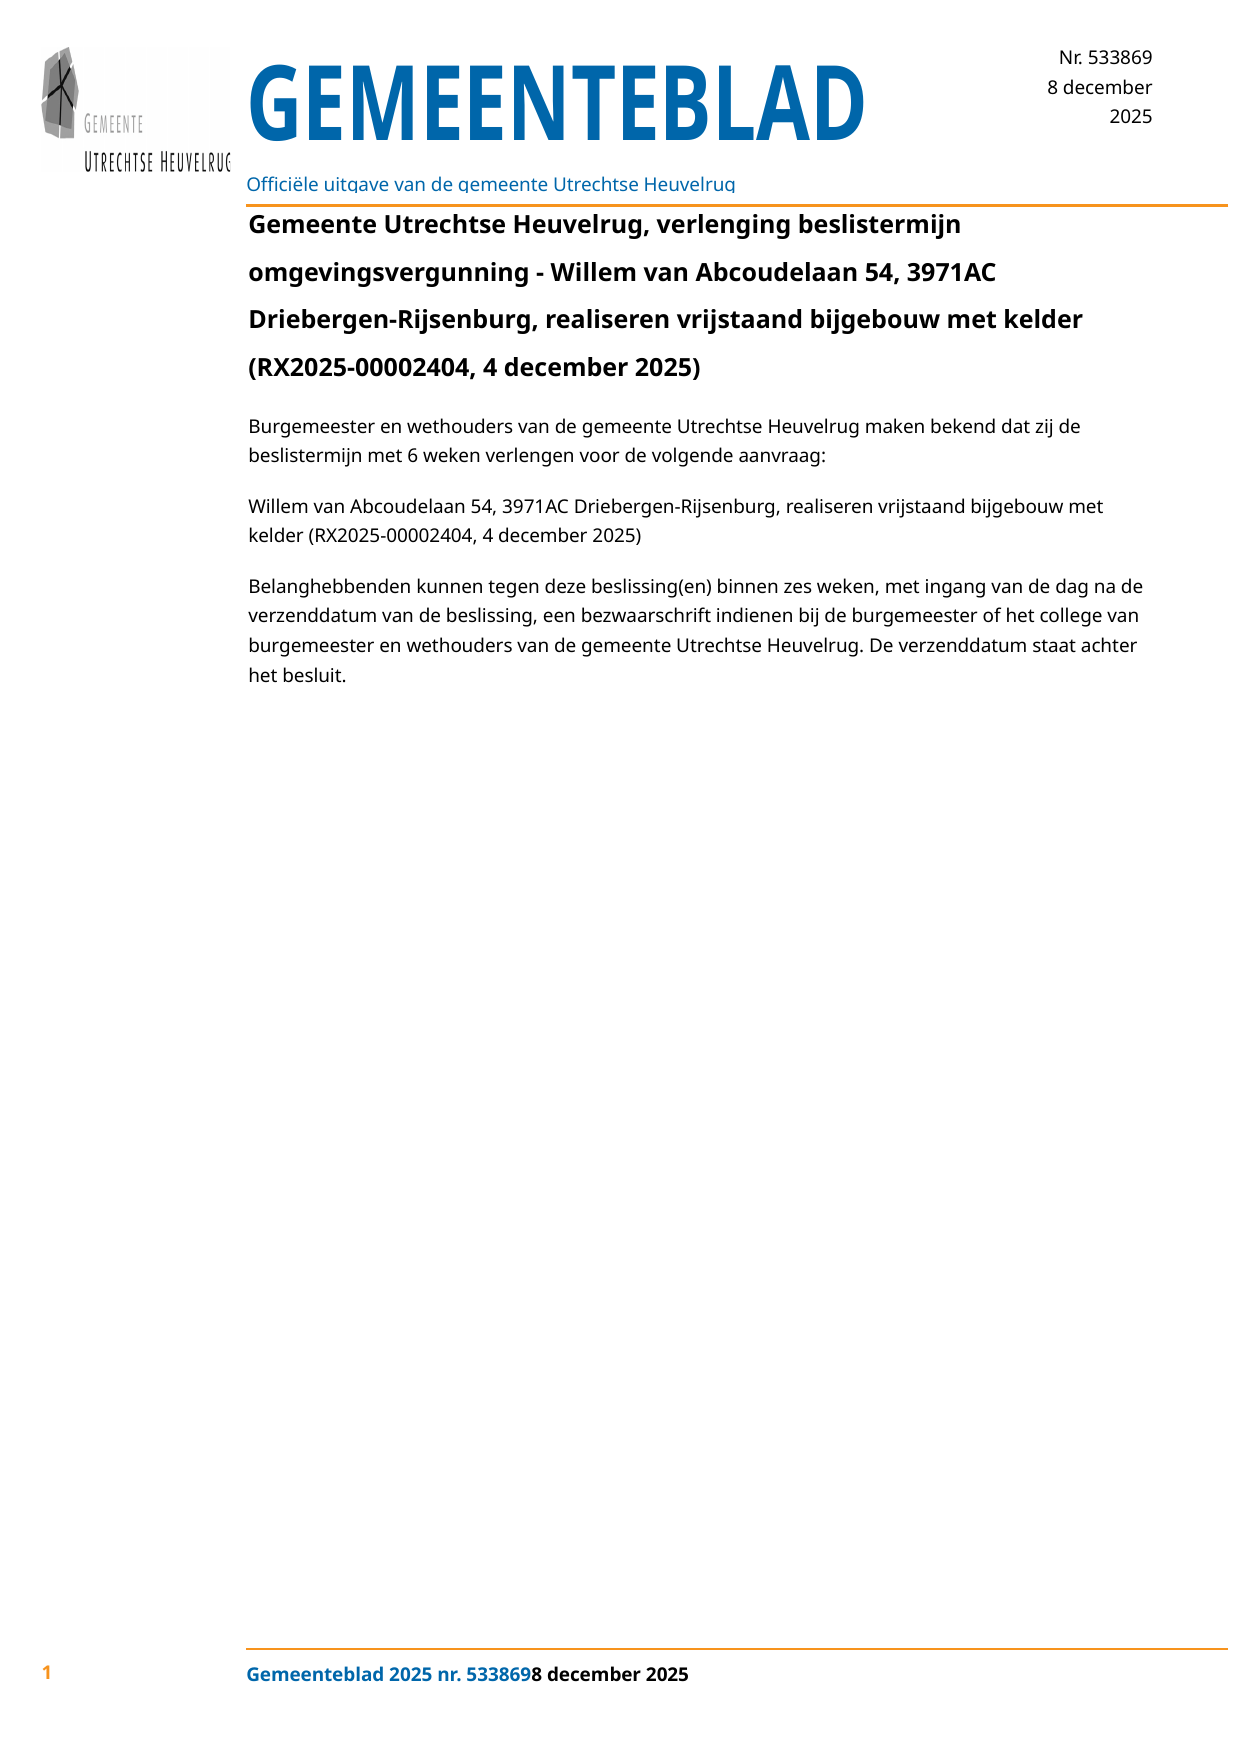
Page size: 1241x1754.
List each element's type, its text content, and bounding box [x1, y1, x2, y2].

text Burgemeester en wethouders van de gemeente Utrechtse Heuvelrug maken bekend dat zij de beslistermijn met 6 weken verlengen voor de volgende aanvraag: [248, 413, 1152, 468]
picture [41, 47, 231, 172]
text Willem van Abcoudelaan 54, 3971AC Driebergen-Rijsenburg, realiseren vrijstaand bijgebouw met kelder (RX2025-00002404, 4 december 2025) [248, 493, 1152, 548]
text Gemeente Utrechtse Heuvelrug, verlenging beslistermijn omgevingsvergunning - Willem van Abcoudelaan 54, 3971AC Driebergen-Rijsenburg, realiseren vrijstaand bijgebouw met kelder (RX2025-00002404, 4 december 2025) [248, 207, 1152, 384]
text Belanghebbenden kunnen tegen deze beslissing(en) binnen zes weken, met ingang van de dag na de verzenddatum van de beslissing, een bezwaarschrift indienen bij de burgemeester of het college van burgemeester en wethouders van de gemeente Utrechtse Heuvelrug. De verzenddatum staat achter het besluit. [248, 573, 1152, 688]
